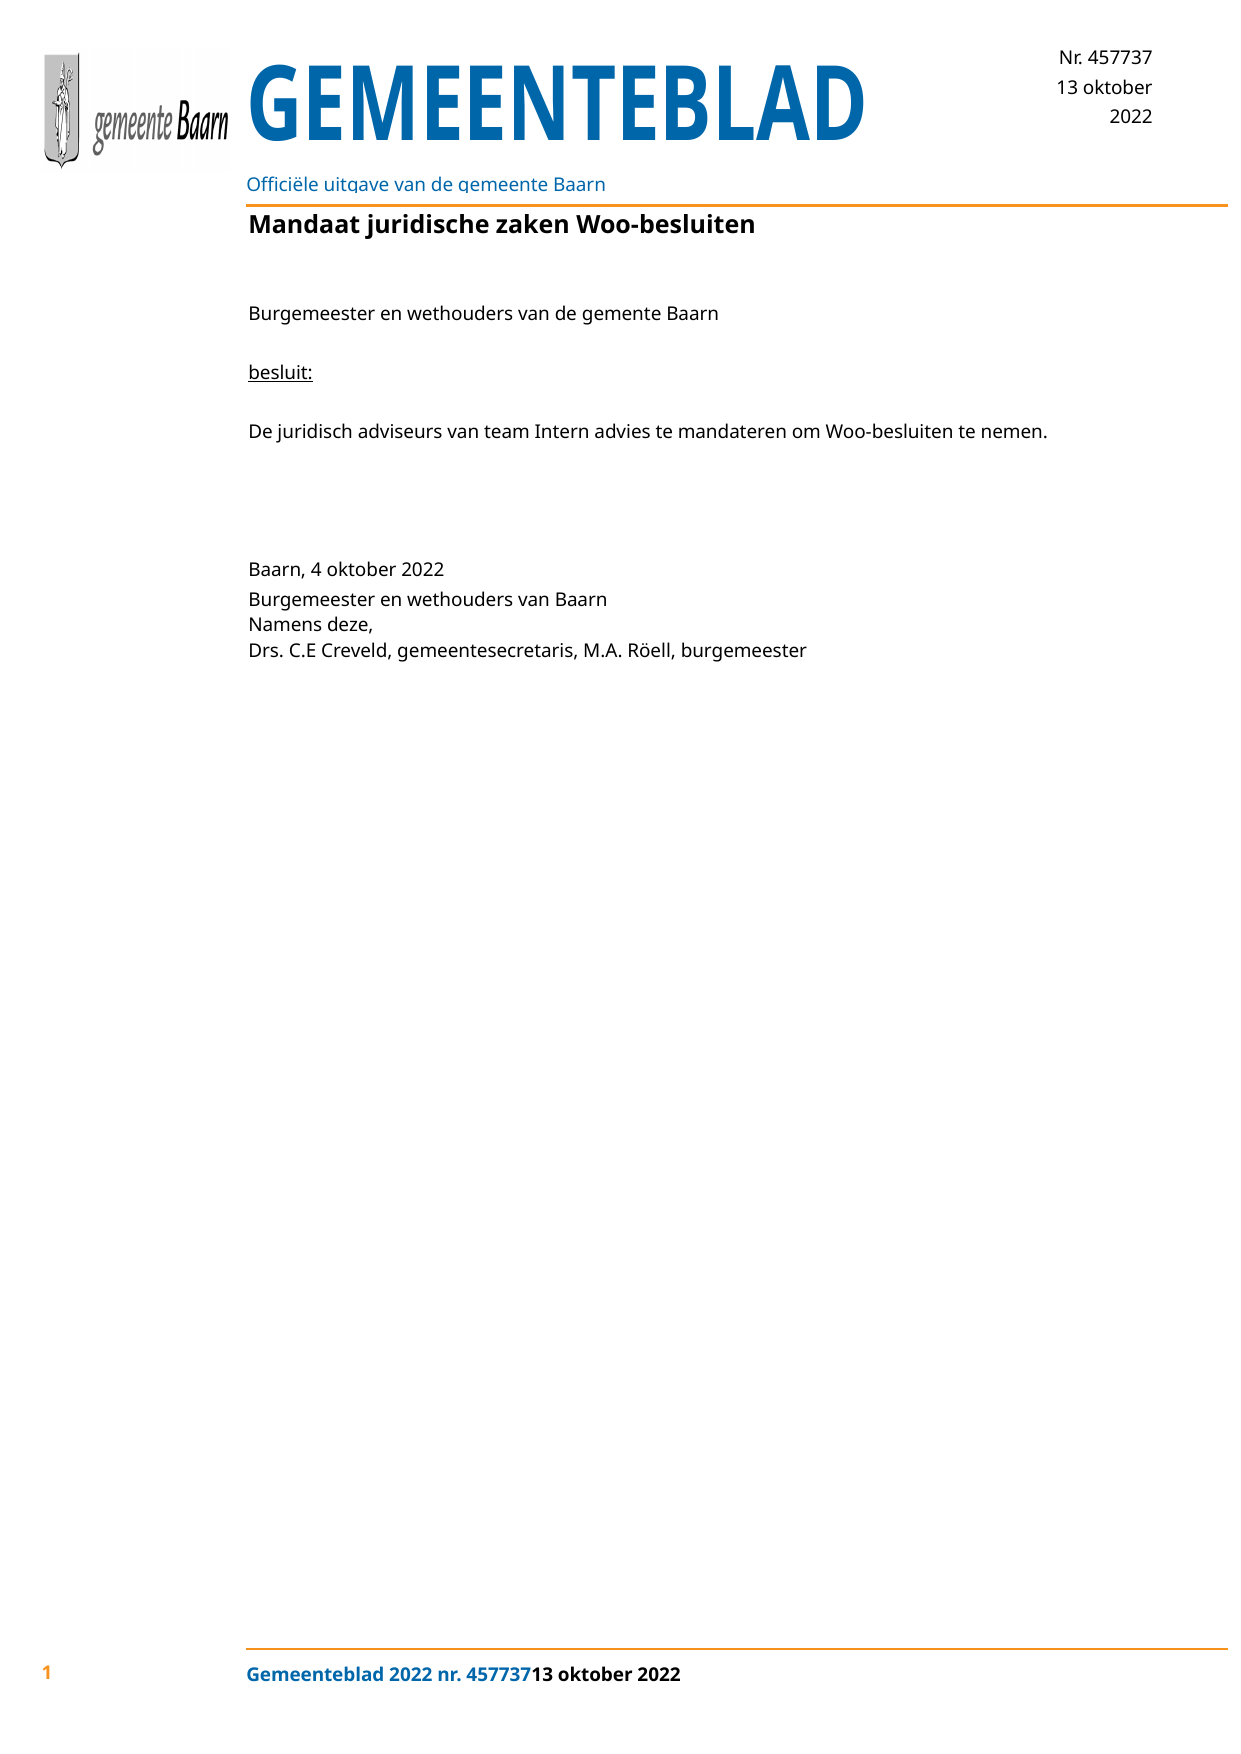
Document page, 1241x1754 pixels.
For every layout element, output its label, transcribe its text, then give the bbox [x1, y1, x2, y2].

text Burgemeester en wethouders van de gemente Baarn [248, 300, 1152, 326]
text besluit: [248, 359, 1152, 385]
text Drs. C.E Creveld, gemeentesecretaris, M.A. Röell, burgemeester [248, 637, 1152, 663]
picture [41, 47, 231, 172]
text Burgemeester en wethouders van Baarn [248, 586, 1152, 612]
text Baarn, 4 oktober 2022 [248, 556, 1152, 582]
text De juridisch adviseurs van team Intern advies te mandateren om Woo-besluiten te nemen. [248, 418, 1152, 444]
text Namens deze, [248, 612, 1152, 637]
text Mandaat juridische zaken Woo-besluiten [248, 207, 1152, 241]
